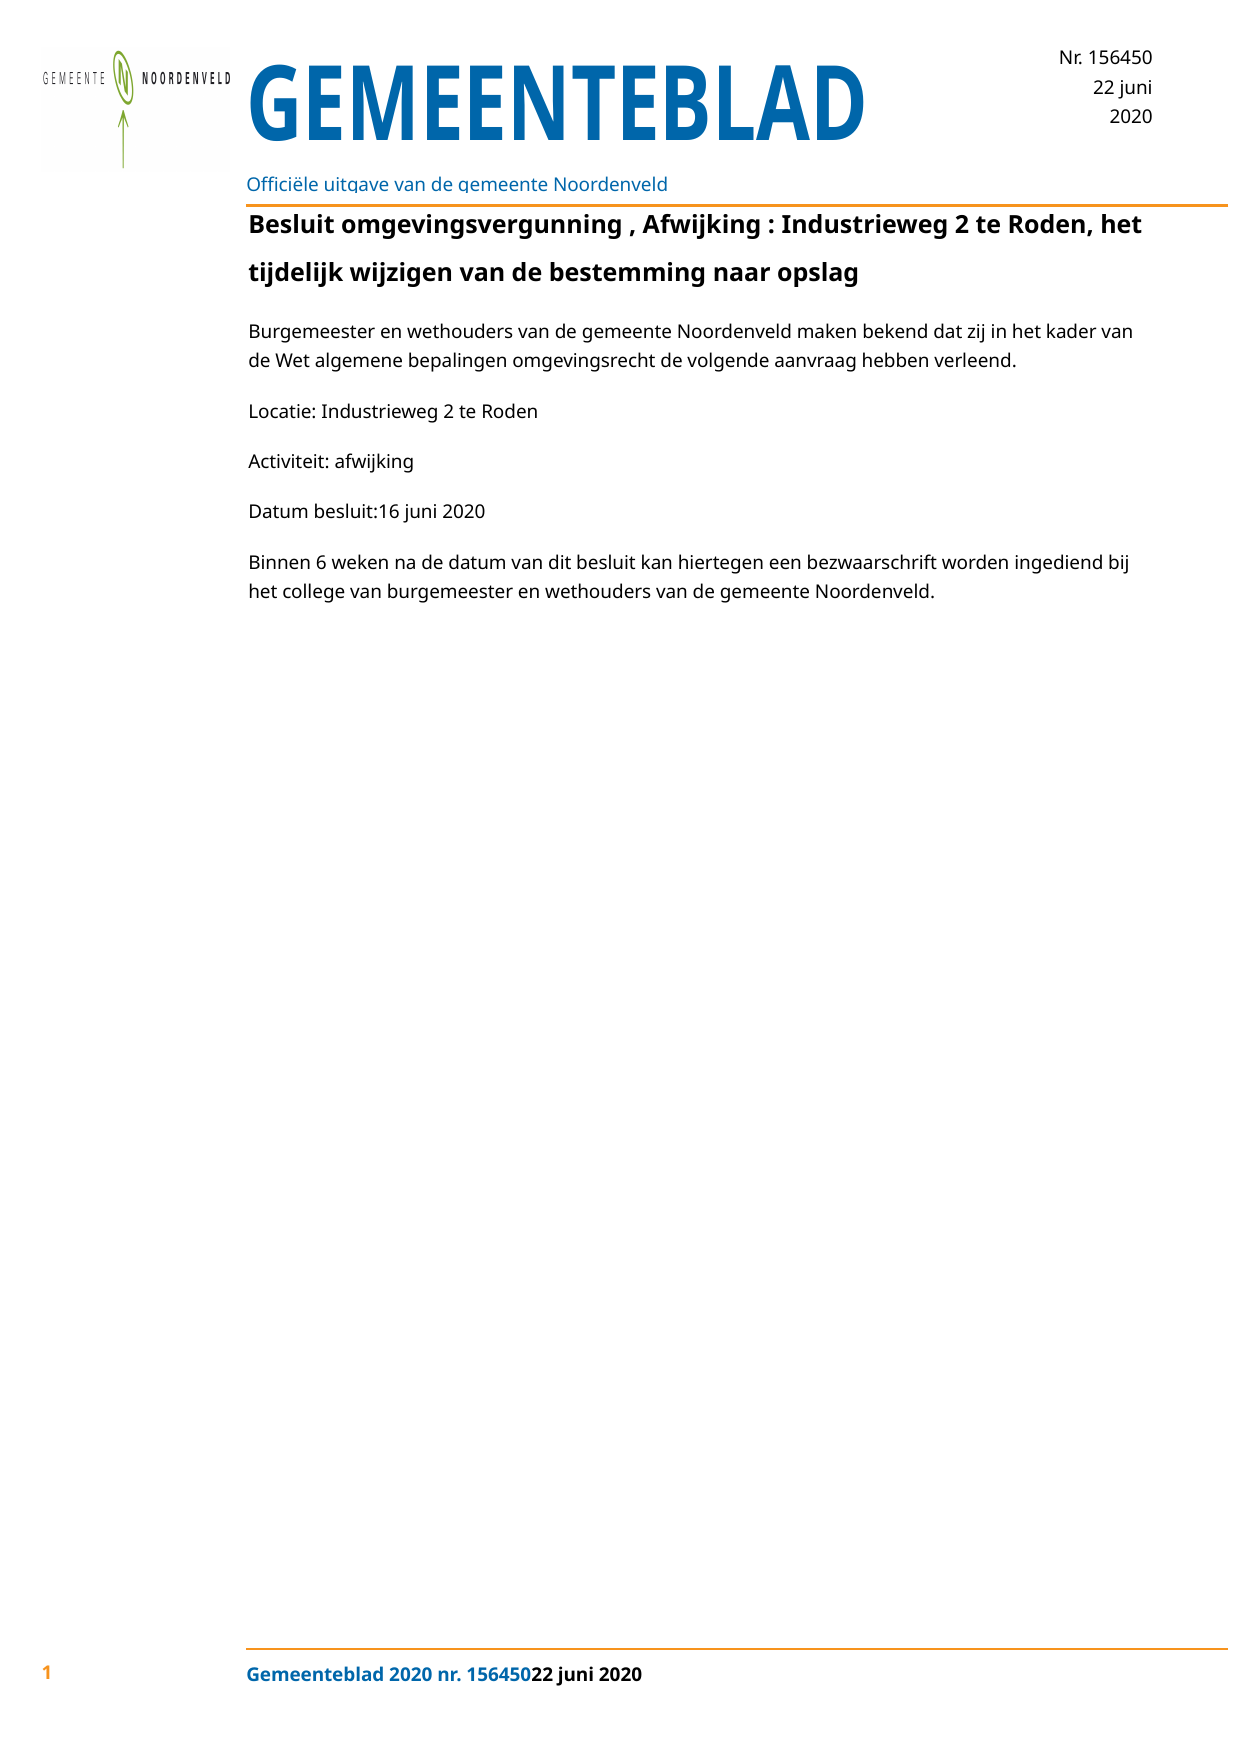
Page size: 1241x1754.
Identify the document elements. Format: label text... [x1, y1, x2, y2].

text Datum besluit:16 juni 2020 [248, 499, 1152, 524]
text Burgemeester en wethouders van de gemeente Noordenveld maken bekend dat zij in het kader van de Wet algemene bepalingen omgevingsrecht de volgende aanvraag hebben verleend. [248, 318, 1152, 373]
text Binnen 6 weken na de datum van dit besluit kan hiertegen een bezwaarschrift worden ingediend bij het college van burgemeester en wethouders van de gemeente Noordenveld. [248, 549, 1152, 604]
picture [41, 47, 231, 172]
text Locatie: Industrieweg 2 te Roden [248, 398, 1152, 424]
text Activiteit: afwijking [248, 448, 1152, 474]
text Besluit omgevingsvergunning , Afwijking : Industrieweg 2 te Roden, het tijdelijk wijzigen van de bestemming naar opslag [248, 207, 1152, 288]
